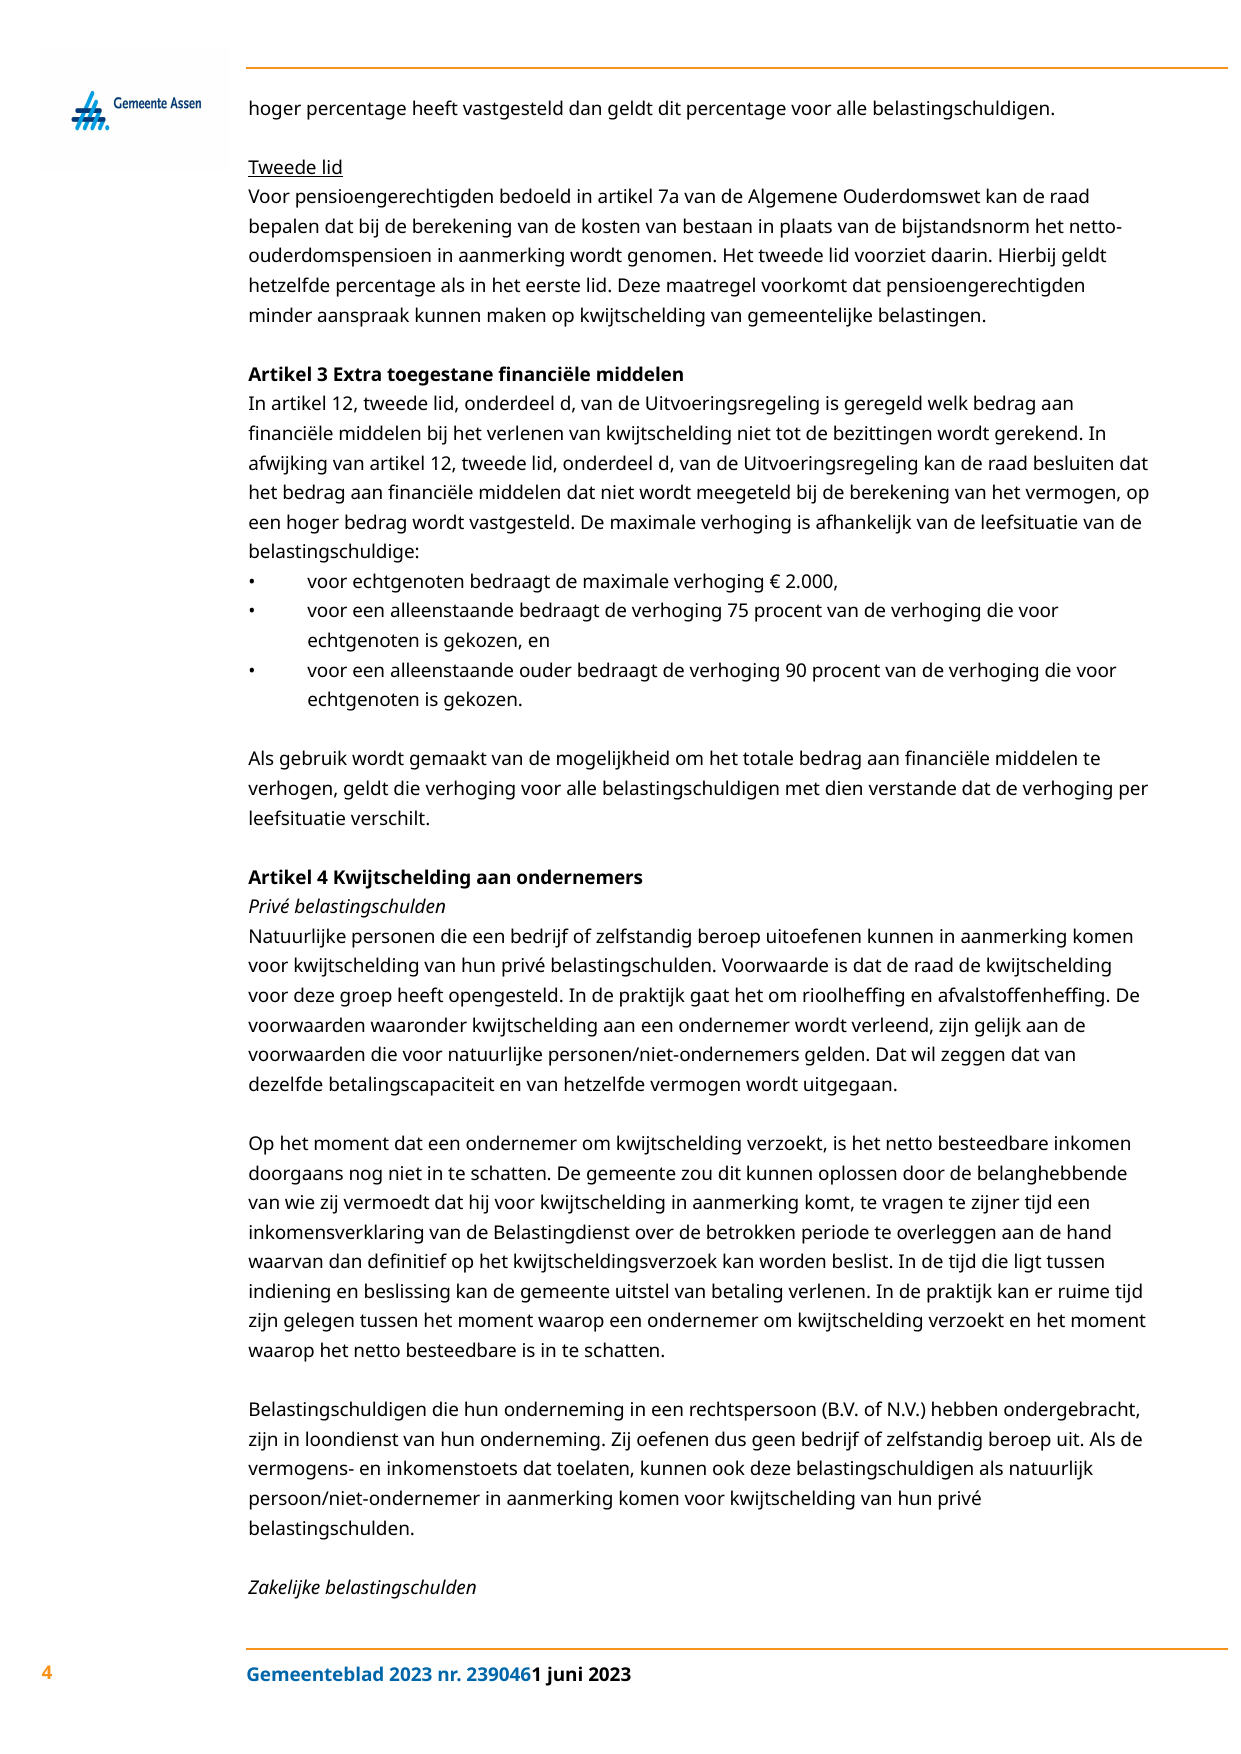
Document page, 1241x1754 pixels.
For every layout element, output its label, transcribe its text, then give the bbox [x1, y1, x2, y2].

list voor een alleenstaande ouder bedraagt de verhoging 90 procent van de verhoging die voor echtgenoten is gekozen. [248, 657, 1152, 712]
text Natuurlijke personen die een bedrijf of zelfstandig beroep uitoefenen kunnen in aanmerking komen voor kwijtschelding van hun privé belastingschulden. Voorwaarde is dat de raad de kwijtschelding voor deze groep heeft opengesteld. In de praktijk gaat het om rioolheffing en afvalstoffenheffing. De voorwaarden waaronder kwijtschelding aan een ondernemer wordt verleend, zijn gelijk aan de voorwaarden die voor natuurlijke personen/niet-ondernemers gelden. Dat wil zeggen dat van dezelfde betalingscapaciteit en van hetzelfde vermogen wordt uitgegaan. [248, 923, 1152, 1097]
list voor echtgenoten bedraagt de maximale verhoging € 2.000, [248, 568, 1152, 594]
text Zakelijke belastingschulden [248, 1574, 1152, 1600]
text Tweede lid [248, 154, 1152, 180]
text In artikel 12, tweede lid, onderdeel d, van de Uitvoeringsregeling is geregeld welk bedrag aan financiële middelen bij het verlenen van kwijtschelding niet tot de bezittingen wordt gerekend. In afwijking van artikel 12, tweede lid, onderdeel d, van de Uitvoeringsregeling kan de raad besluiten dat het bedrag aan financiële middelen dat niet wordt meegeteld bij de berekening van het vermogen, op een hoger bedrag wordt vastgesteld. De maximale verhoging is afhankelijk van de leefsituatie van de belastingschuldige: [248, 391, 1152, 564]
text Artikel 3 Extra toegestane financiële middelen [248, 361, 1152, 387]
text Artikel 4 Kwijtschelding aan ondernemers [248, 864, 1152, 890]
text Voor pensioengerechtigden bedoeld in artikel 7a van de Algemene Ouderdomswet kan de raad bepalen dat bij de berekening van de kosten van bestaan in plaats van de bijstandsnorm het netto- ouderdomspensioen in aanmerking wordt genomen. Het tweede lid voorziet daarin. Hierbij geldt hetzelfde percentage als in het eerste lid. Deze maatregel voorkomt dat pensioengerechtigden minder aanspraak kunnen maken op kwijtschelding van gemeentelijke belastingen. [248, 183, 1152, 328]
picture [41, 47, 231, 172]
list voor een alleenstaande bedraagt de verhoging 75 procent van de verhoging die voor echtgenoten is gekozen, en [248, 598, 1152, 653]
text hoger percentage heeft vastgesteld dan geldt dit percentage voor alle belastingschuldigen. [248, 95, 1152, 121]
text Op het moment dat een ondernemer om kwijtschelding verzoekt, is het netto besteedbare inkomen doorgaans nog niet in te schatten. De gemeente zou dit kunnen oplossen door de belanghebbende van wie zij vermoedt dat hij voor kwijtschelding in aanmerking komt, te vragen te zijner tijd een inkomensverklaring van de Belastingdienst over de betrokken periode te overleggen aan de hand waarvan dan definitief op het kwijtscheldingsverzoek kan worden beslist. In de tijd die ligt tussen indiening en beslissing kan de gemeente uitstel van betaling verlenen. In de praktijk kan er ruime tijd zijn gelegen tussen het moment waarop een ondernemer om kwijtschelding verzoekt en het moment waarop het netto besteedbare is in te schatten. [248, 1130, 1152, 1363]
text Belastingschuldigen die hun onderneming in een rechtspersoon (B.V. of N.V.) hebben ondergebracht, zijn in loondienst van hun onderneming. Zij oefenen dus geen bedrijf of zelfstandig beroep uit. Als de vermogens- en inkomenstoets dat toelaten, kunnen ook deze belastingschuldigen als natuurlijk persoon/niet-ondernemer in aanmerking komen voor kwijtschelding van hun privé belastingschulden. [248, 1396, 1152, 1541]
text Als gebruik wordt gemaakt van de mogelijkheid om het totale bedrag aan financiële middelen te verhogen, geldt die verhoging voor alle belastingschuldigen met dien verstande dat de verhoging per leefsituatie verschilt. [248, 746, 1152, 831]
text Privé belastingschulden [248, 893, 1152, 919]
